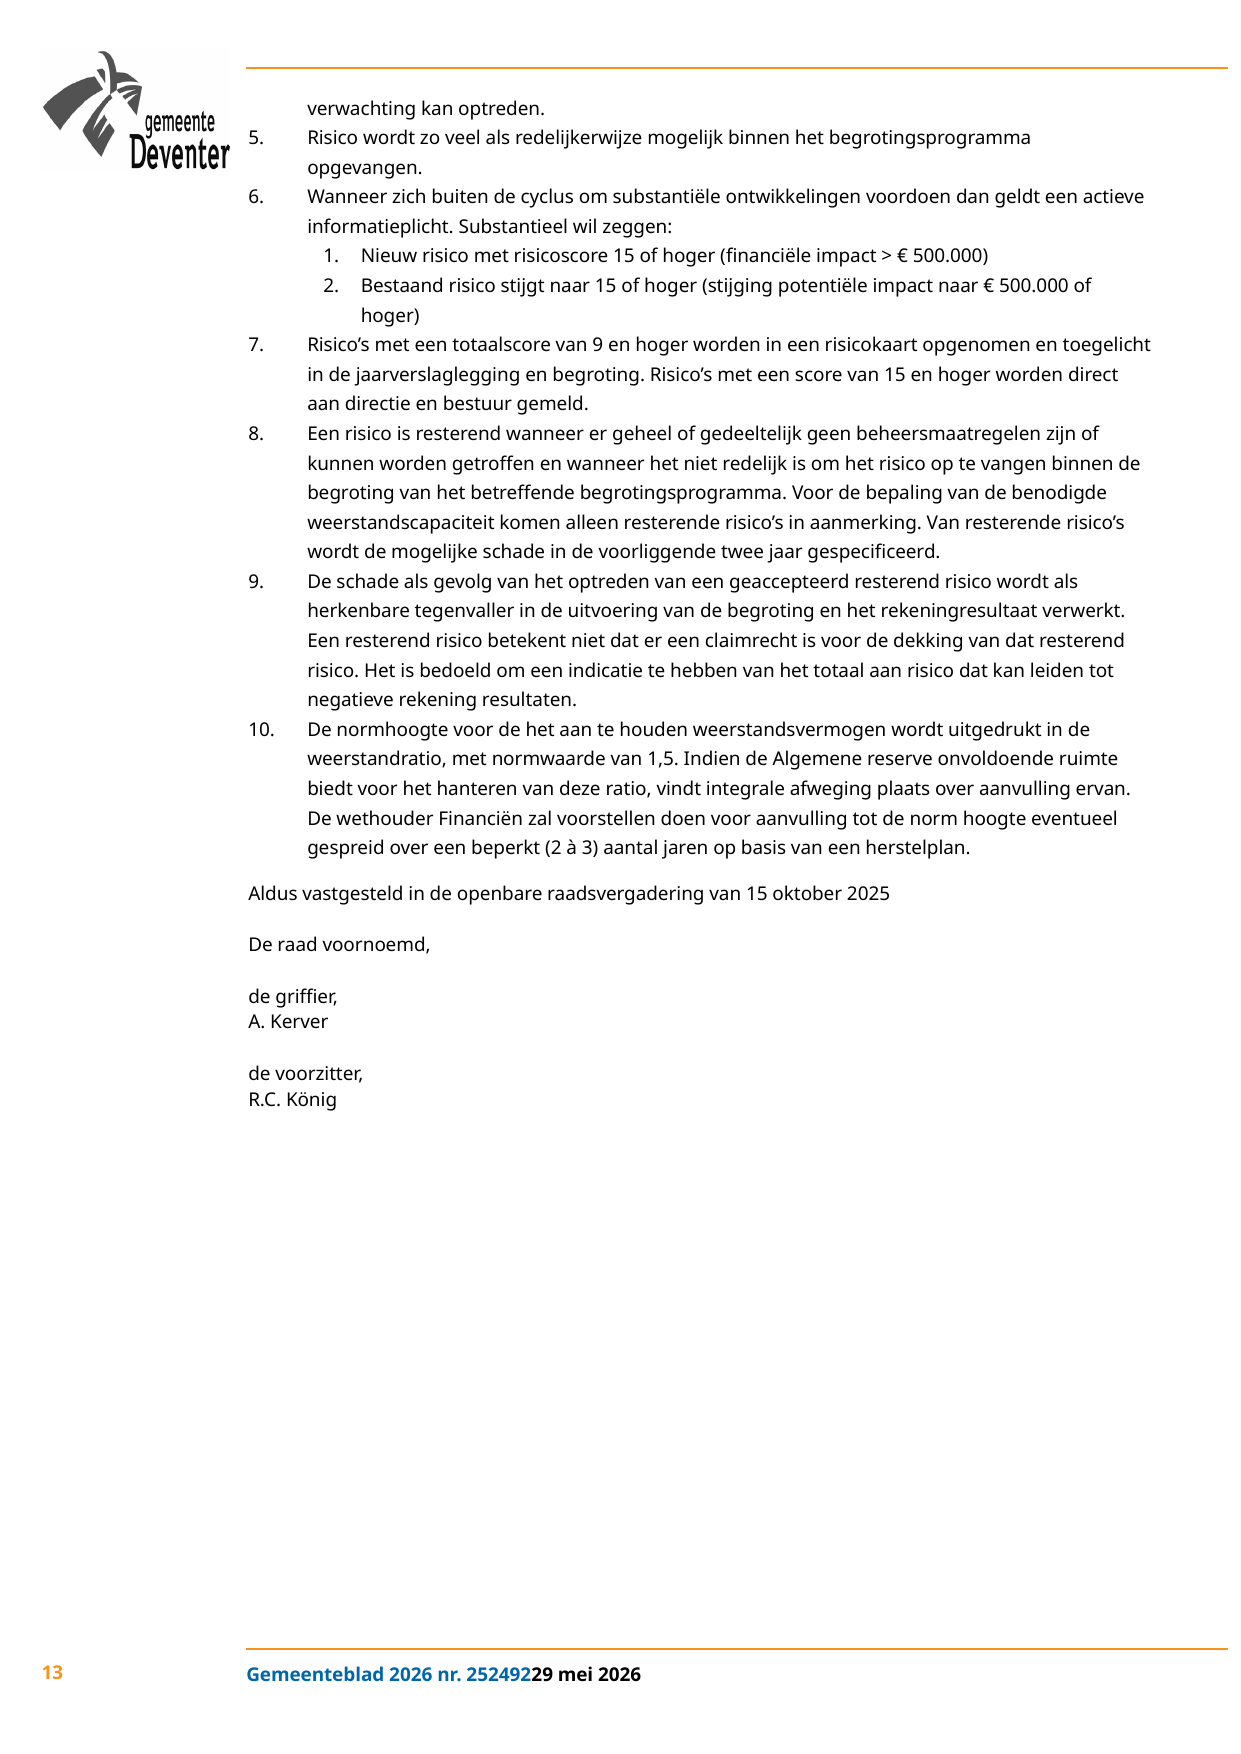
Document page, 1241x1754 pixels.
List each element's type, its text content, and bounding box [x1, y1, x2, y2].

list De normhoogte voor de het aan te houden weerstandsvermogen wordt uitgedrukt in de weerstandratio, met normwaarde van 1,5. Indien de Algemene reserve onvoldoende ruimte biedt voor het hanteren van deze ratio, vindt integrale afweging plaats over aanvulling ervan. De wethouder Financiën zal voorstellen doen voor aanvulling tot de norm hoogte eventueel gespreid over een beperkt (2 à 3) aantal jaren op basis van een herstelplan. [248, 716, 1152, 860]
list Bestaand risico stijgt naar 15 of hoger (stijging potentiële impact naar € 500.000 of hoger) [323, 272, 1152, 328]
text de voorzitter, [248, 1060, 1152, 1086]
list Risico’s met een totaalscore van 9 en hoger worden in een risicokaart opgenomen en toegelicht in de jaarverslaglegging en begroting. Risico’s met een score van 15 en hoger worden direct aan directie en bestuur gemeld. [248, 331, 1152, 416]
text A. Kerver [248, 1009, 1152, 1034]
picture [41, 47, 231, 172]
text Aldus vastgesteld in de openbare raadsvergadering van 15 oktober 2025 [248, 880, 1152, 906]
text de griffier, [248, 983, 1152, 1009]
list Nieuw risico met risicoscore 15 of hoger (financiële impact > € 500.000) [323, 243, 1152, 268]
list Wanneer zich buiten de cyclus om substantiële ontwikkelingen voordoen dan geldt een actieve informatieplicht. Substantieel wil zeggen: [248, 183, 1152, 239]
list De schade als gevolg van het optreden van een geaccepteerd resterend risico wordt als herkenbare tegenvaller in de uitvoering van de begroting en het rekeningresultaat verwerkt. Een resterend risico betekent niet dat er een claimrecht is voor de dekking van dat resterend risico. Het is bedoeld om een indicatie te hebben van het totaal aan risico dat kan leiden tot negatieve rekening resultaten. [248, 568, 1152, 712]
text R.C. König [248, 1086, 1152, 1112]
list verwachting kan optreden. [248, 95, 1152, 121]
text De raad voornoemd, [248, 931, 1152, 957]
list Een risico is resterend wanneer er geheel of gedeeltelijk geen beheersmaatregelen zijn of kunnen worden getroffen en wanneer het niet redelijk is om het risico op te vangen binnen de begroting van het betreffende begrotingsprogramma. Voor de bepaling van de benodigde weerstandscapaciteit komen alleen resterende risico’s in aanmerking. Van resterende risico’s wordt de mogelijke schade in de voorliggende twee jaar gespecificeerd. [248, 420, 1152, 564]
list Risico wordt zo veel als redelijkerwijze mogelijk binnen het begrotingsprogramma opgevangen. [248, 124, 1152, 180]
